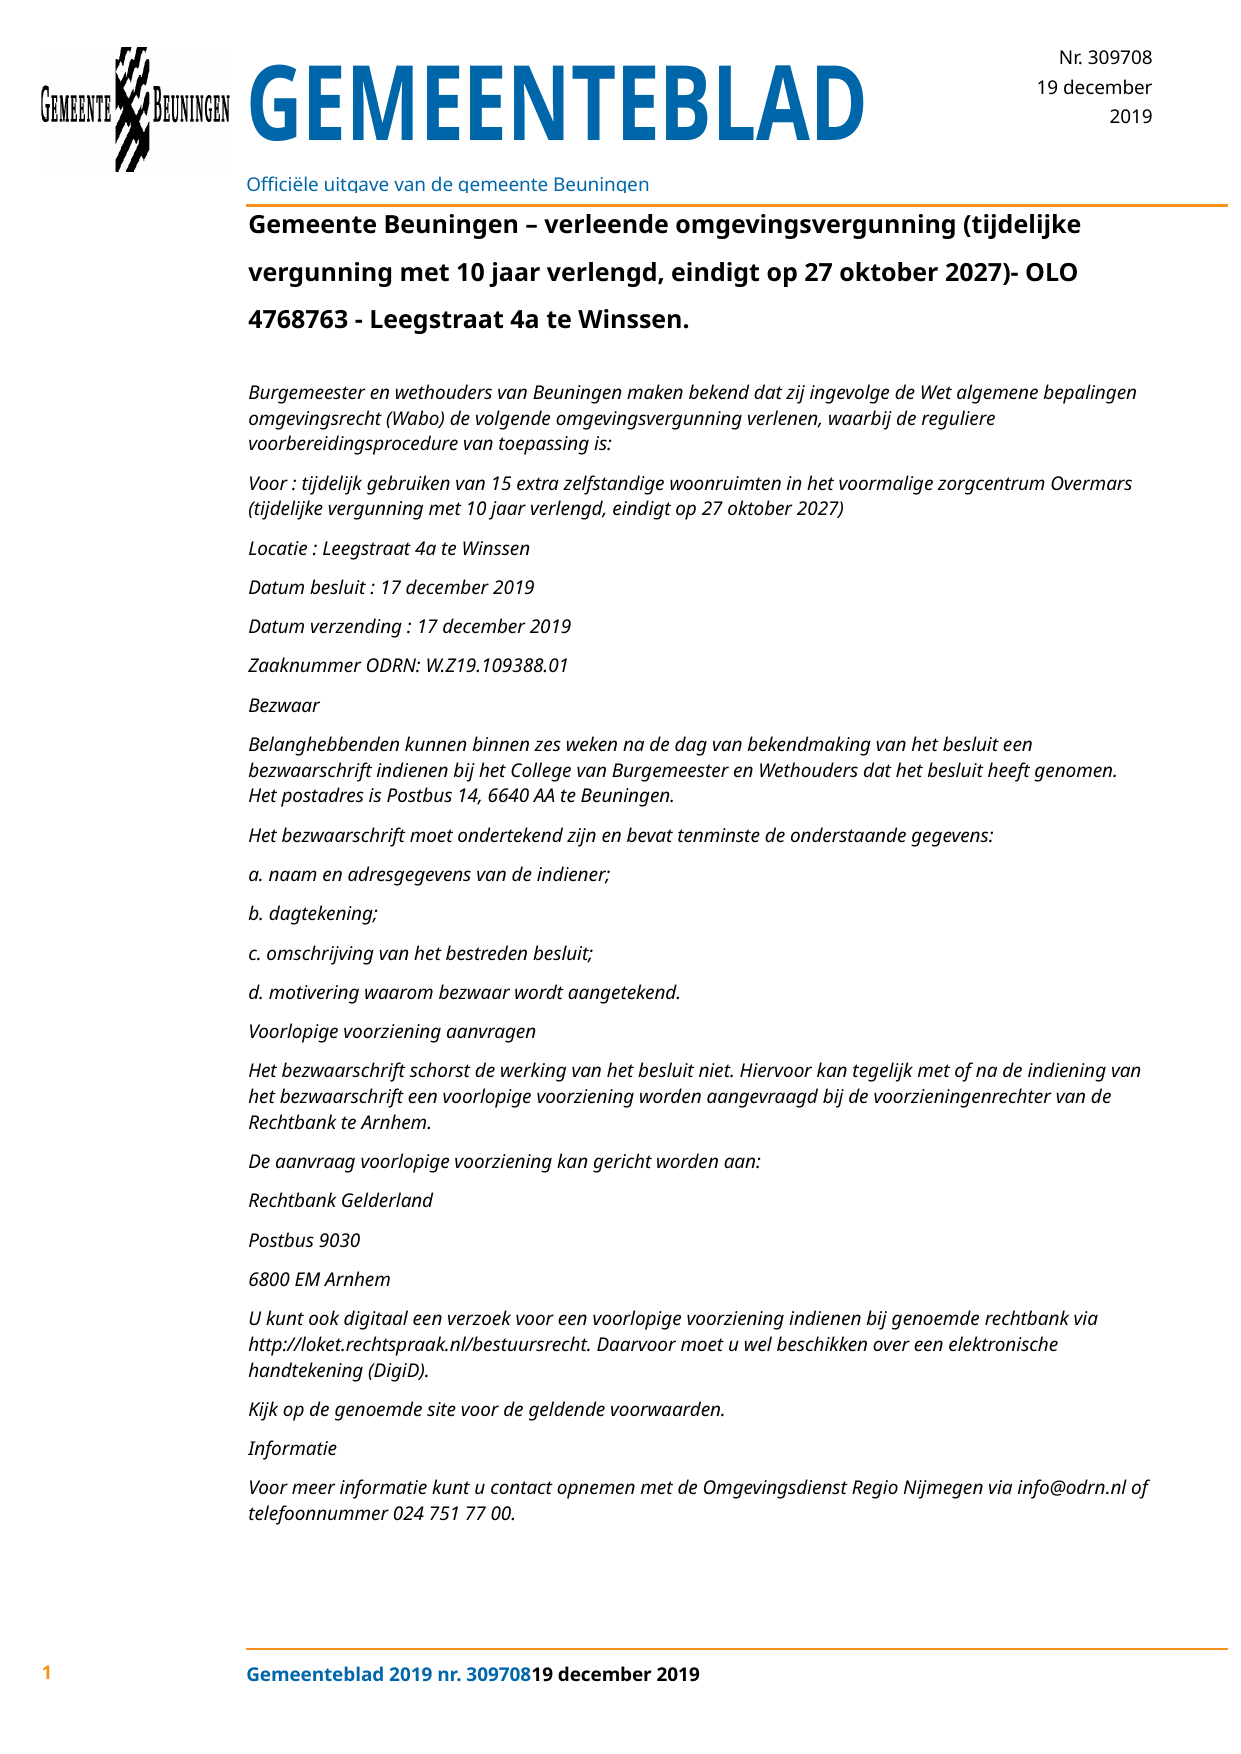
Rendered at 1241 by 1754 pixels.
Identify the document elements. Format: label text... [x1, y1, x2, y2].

text Datum besluit : 17 december 2019 [248, 574, 1152, 600]
text Het bezwaarschrift schorst de werking van het besluit niet. Hiervoor kan tegelijk met of na de indiening van het bezwaarschrift een voorlopige voorziening worden aangevraagd bij de voorzieningenrechter van de Rechtbank te Arnhem. [248, 1057, 1152, 1135]
text Datum verzending : 17 december 2019 [248, 613, 1152, 639]
text U kunt ook digitaal een verzoek voor een voorlopige voorziening indienen bij genoemde rechtbank via http://loket.rechtspraak.nl/bestuursrecht. Daarvoor moet u wel beschikken over een elektronische handtekening (DigiD). [248, 1305, 1152, 1382]
text 6800 EM Arnhem [248, 1266, 1152, 1292]
text c. omschrijving van het bestreden besluit; [248, 940, 1152, 965]
text Informatie [248, 1435, 1152, 1461]
text Voorlopige voorziening aanvragen [248, 1018, 1152, 1044]
picture [41, 47, 231, 172]
text Belanghebbenden kunnen binnen zes weken na de dag van bekendmaking van het besluit een bezwaarschrift indienen bij het College van Burgemeester en Wethouders dat het besluit heeft genomen. Het postadres is Postbus 14, 6640 AA te Beuningen. [248, 731, 1152, 808]
text Postbus 9030 [248, 1227, 1152, 1252]
text Burgemeester en wethouders van Beuningen maken bekend dat zij ingevolge de Wet algemene bepalingen omgevingsrecht (Wabo) de volgende omgevingsvergunning verlenen, waarbij de reguliere voorbereidingsprocedure van toepassing is: [248, 379, 1152, 456]
text De aanvraag voorlopige voorziening kan gericht worden aan: [248, 1148, 1152, 1174]
text Voor : tijdelijk gebruiken van 15 extra zelfstandige woonruimten in het voormalige zorgcentrum Overmars (tijdelijke vergunning met 10 jaar verlengd, eindigt op 27 oktober 2027) [248, 470, 1152, 521]
text Locatie : Leegstraat 4a te Winssen [248, 535, 1152, 561]
text a. naam en adresgegevens van de indiener; [248, 861, 1152, 887]
text d. motivering waarom bezwaar wordt aangetekend. [248, 979, 1152, 1005]
text Gemeente Beuningen – verleende omgevingsvergunning (tijdelijke vergunning met 10 jaar verlengd, eindigt op 27 oktober 2027)- OLO 4768763 - Leegstraat 4a te Winssen. [248, 207, 1152, 336]
text Voor meer informatie kunt u contact opnemen met de Omgevingsdienst Regio Nijmegen via info@odrn.nl of telefoonnummer 024 751 77 00. [248, 1474, 1152, 1526]
text Bezwaar [248, 692, 1152, 718]
text Zaaknummer ODRN: W.Z19.109388.01 [248, 653, 1152, 678]
text Het bezwaarschrift moet ondertekend zijn en bevat tenminste de onderstaande gegevens: [248, 822, 1152, 848]
text Kijk op de genoemde site voor de geldende voorwaarden. [248, 1396, 1152, 1422]
text Rechtbank Gelderland [248, 1187, 1152, 1213]
text b. dagtekening; [248, 900, 1152, 926]
